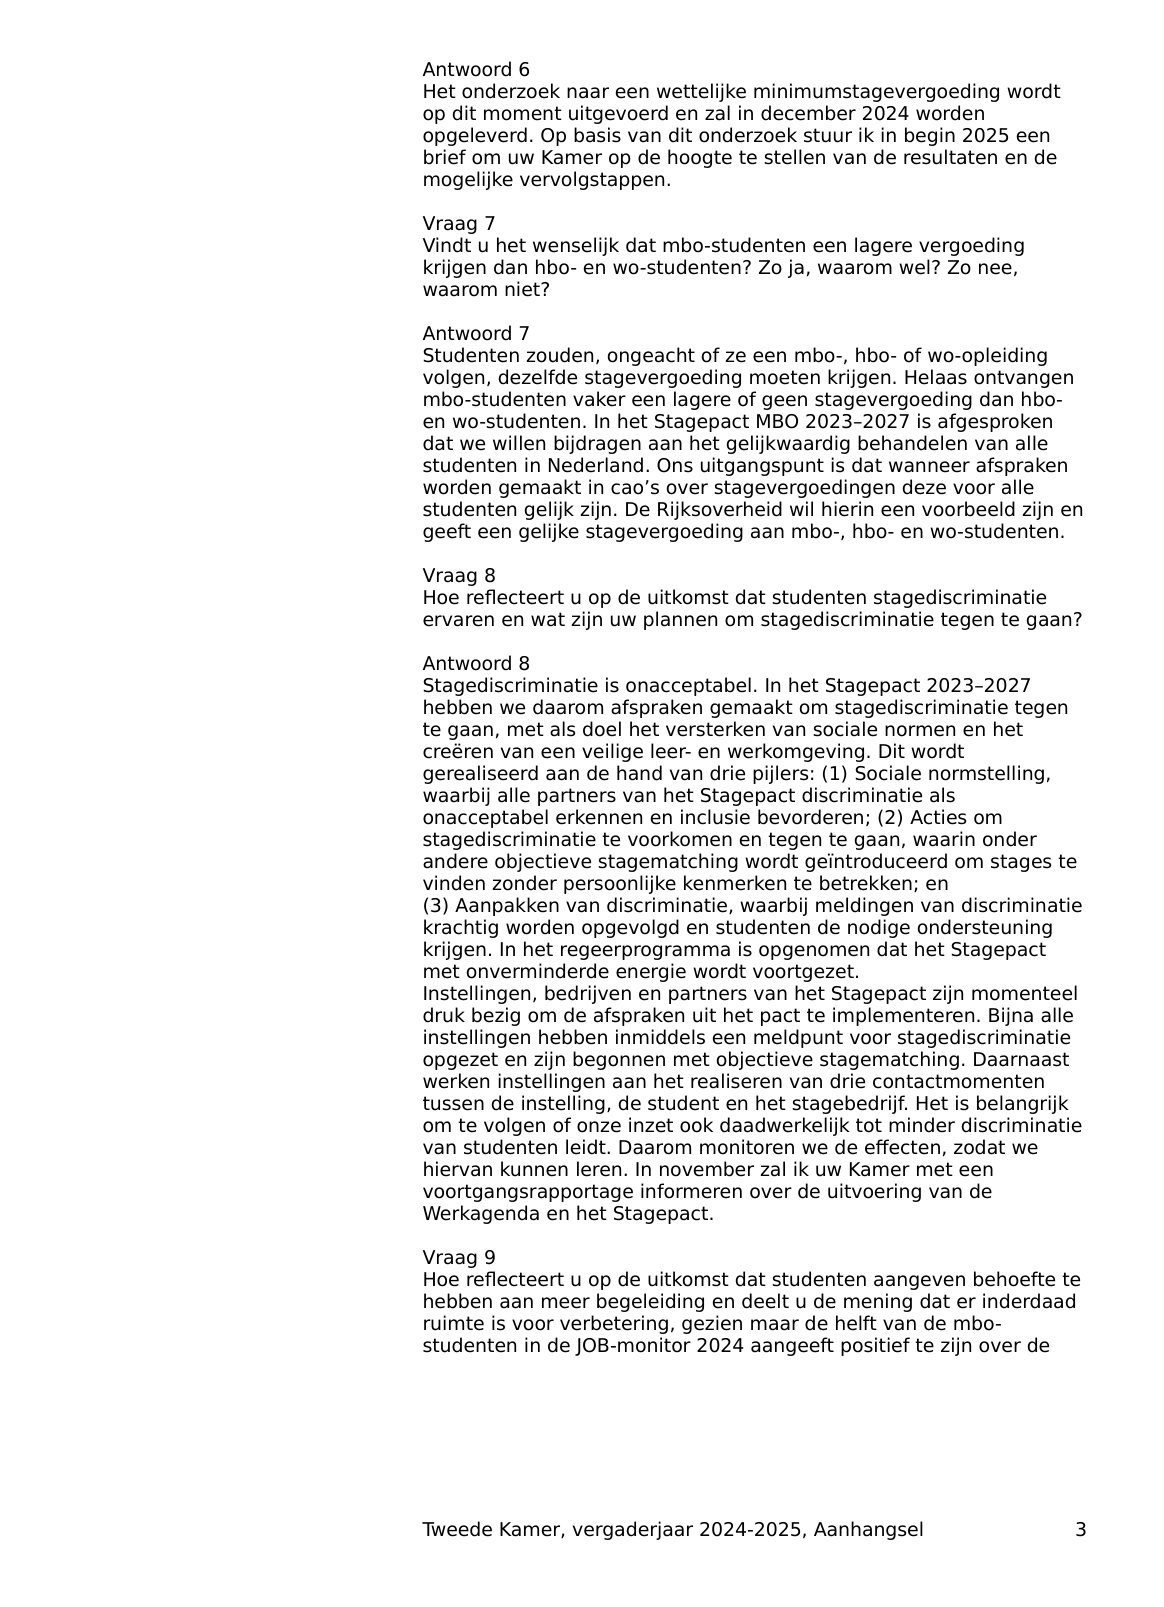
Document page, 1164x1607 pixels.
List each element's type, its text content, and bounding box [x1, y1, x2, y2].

text Vindt u het wenselijk dat mbo-studenten een lagere vergoeding krijgen dan hbo- en wo-studenten? Zo ja, waarom wel? Zo nee, waarom niet? [422, 235, 1087, 301]
text Hoe reflecteert u op de uitkomst dat studenten aangeven behoefte te hebben aan meer begeleiding en deelt u de mening dat er inderdaad ruimte is voor verbetering, gezien maar de helft van de mbo-studenten in de JOB-monitor 2024 aangeeft positief te zijn over de [422, 1269, 1087, 1357]
text Het onderzoek naar een wettelijke minimumstagevergoeding wordt op dit moment uitgevoerd en zal in december 2024 worden opgeleverd. Op basis van dit onderzoek stuur ik in begin 2025 een brief om uw Kamer op de hoogte te stellen van de resultaten en de mogelijke vervolgstappen. [422, 81, 1087, 191]
text Instellingen, bedrijven en partners van het Stagepact zijn momenteel druk bezig om de afspraken uit het pact te implementeren. Bijna alle instellingen hebben inmiddels een meldpunt voor stagediscriminatie opgezet en zijn begonnen met objectieve stagematching. Daarnaast werken instellingen aan het realiseren van drie contactmomenten tussen de instelling, de student en het stagebedrijf. Het is belangrijk om te volgen of onze inzet ook daadwerkelijk tot minder discriminatie van studenten leidt. Daarom monitoren we de effecten, zodat we hiervan kunnen leren. In november zal ik uw Kamer met een voortgangsrapportage informeren over de uitvoering van de Werkagenda en het Stagepact. [422, 983, 1087, 1225]
text Studenten zouden, ongeacht of ze een mbo-, hbo- of wo-opleiding volgen, dezelfde stagevergoeding moeten krijgen. Helaas ontvangen mbo-studenten vaker een lagere of geen stagevergoeding dan hbo- en wo-studenten. In het Stagepact MBO 2023–2027 is afgesproken dat we willen bijdragen aan het gelijkwaardig behandelen van alle studenten in Nederland. Ons uitgangspunt is dat wanneer afspraken worden gemaakt in cao’s over stagevergoedingen deze voor alle studenten gelijk zijn. De Rijksoverheid wil hierin een voorbeeld zijn en geeft een gelijke stagevergoeding aan mbo-, hbo- en wo-studenten. [422, 345, 1087, 543]
text Vraag 9 [422, 1247, 1087, 1269]
text Vraag 8 [422, 565, 1087, 587]
text Antwoord 7 [422, 323, 1087, 345]
text Vraag 7 [422, 213, 1087, 235]
text Stagediscriminatie is onacceptabel. In het Stagepact 2023–2027 hebben we daarom afspraken gemaakt om stagediscriminatie tegen te gaan, met als doel het versterken van sociale normen en het creëren van een veilige leer- en werkomgeving. Dit wordt gerealiseerd aan de hand van drie pijlers: (1) Sociale normstelling, waarbij alle partners van het Stagepact discriminatie als onacceptabel erkennen en inclusie bevorderen; (2) Acties om stagediscriminatie te voorkomen en tegen te gaan, waarin onder andere objectieve stagematching wordt geïntroduceerd om stages te vinden zonder persoonlijke kenmerken te betrekken; en (3) Aanpakken van discriminatie, waarbij meldingen van discriminatie krachtig worden opgevolgd en studenten de nodige ondersteuning krijgen. In het regeerprogramma is opgenomen dat het Stagepact met onverminderde energie wordt voortgezet. [422, 675, 1087, 983]
text Antwoord 6 [422, 59, 1087, 81]
text Antwoord 8 [422, 653, 1087, 675]
text Hoe reflecteert u op de uitkomst dat studenten stagediscriminatie ervaren en wat zijn uw plannen om stagediscriminatie tegen te gaan? [422, 587, 1087, 631]
